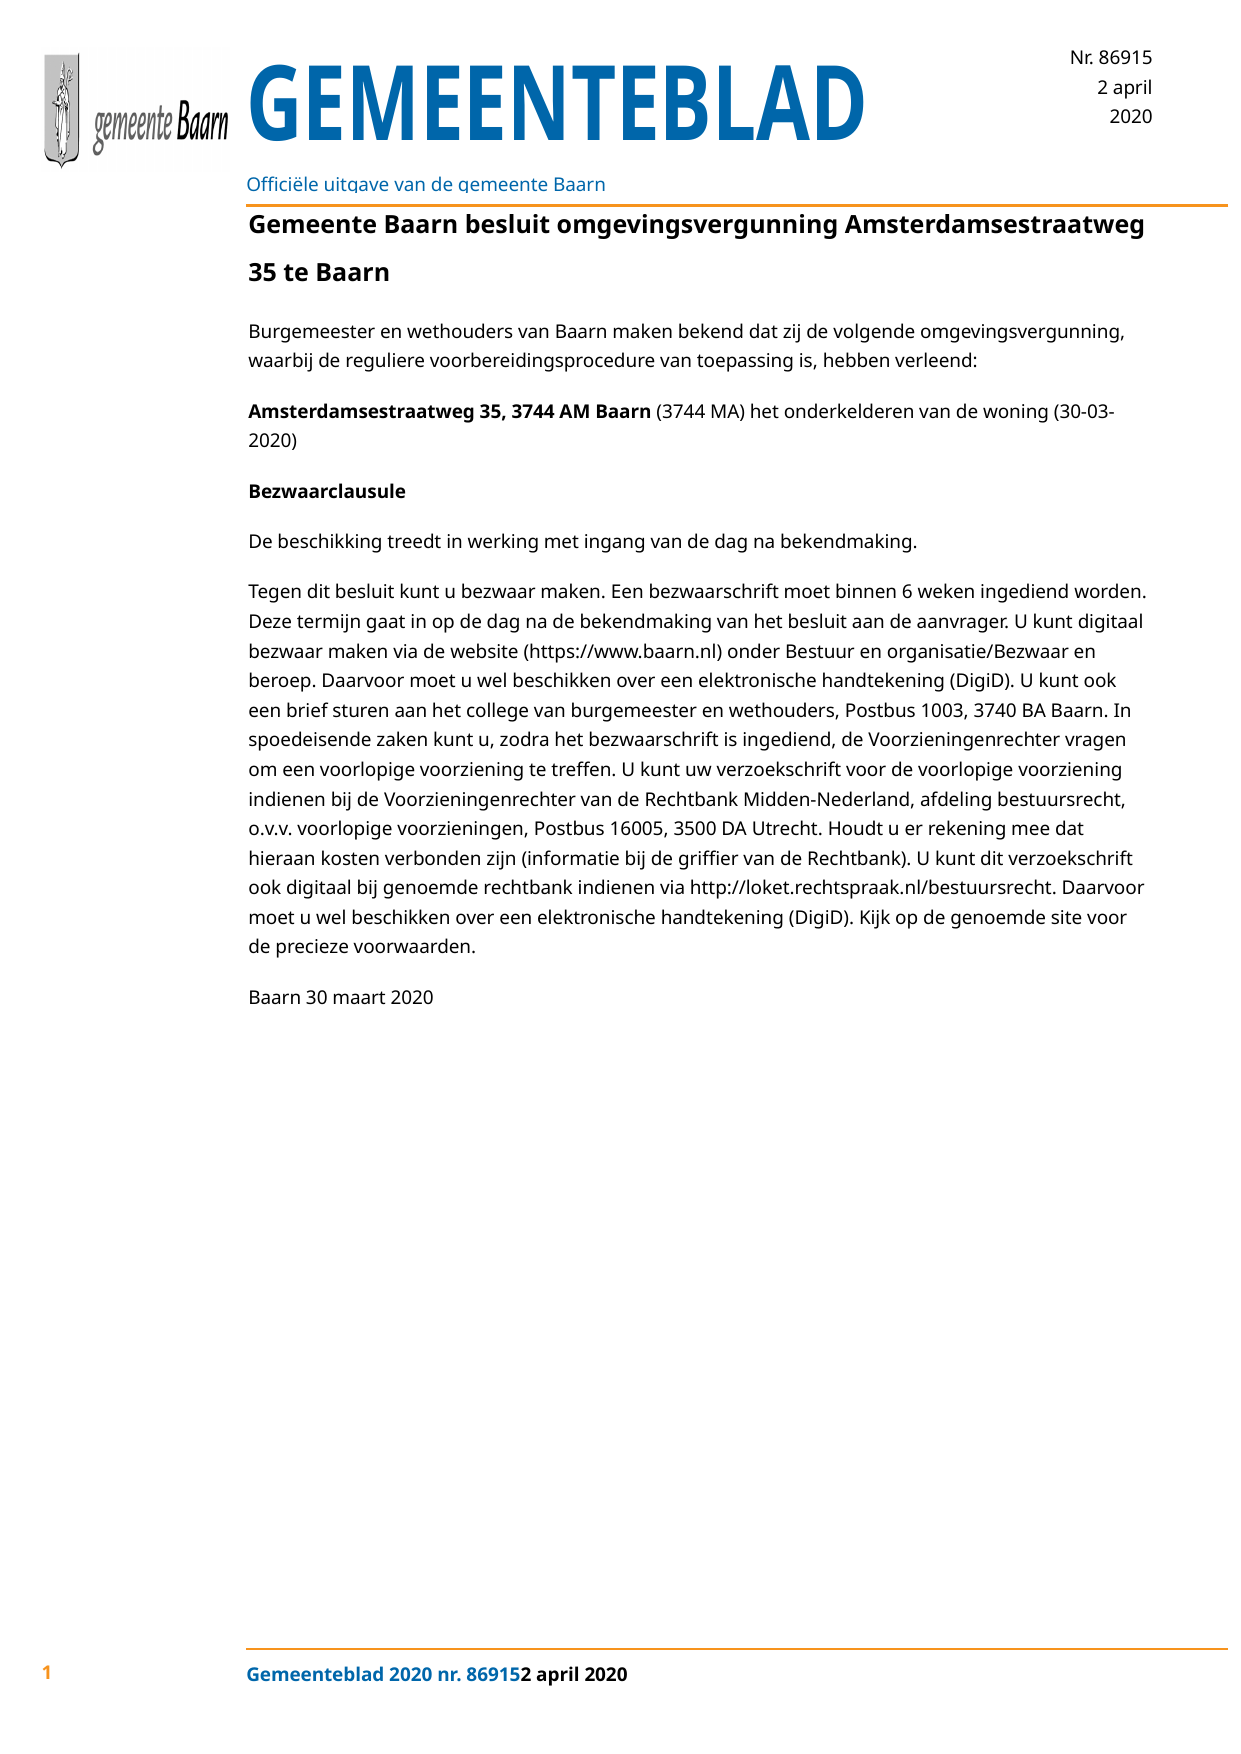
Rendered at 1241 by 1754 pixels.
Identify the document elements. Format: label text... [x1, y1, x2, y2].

text Amsterdamsestraatweg 35, 3744 AM Baarn (3744 MA) het onderkelderen van de woning (30-03-2020) [248, 398, 1152, 453]
text De beschikking treedt in werking met ingang van de dag na bekendmaking. [248, 528, 1152, 554]
text Burgemeester en wethouders van Baarn maken bekend dat zij de volgende omgevingsvergunning, waarbij de reguliere voorbereidingsprocedure van toepassing is, hebben verleend: [248, 318, 1152, 373]
text Baarn 30 maart 2020 [248, 984, 1152, 1010]
text Tegen dit besluit kunt u bezwaar maken. Een bezwaarschrift moet binnen 6 weken ingediend worden. Deze termijn gaat in op de dag na de bekendmaking van het besluit aan de aanvrager. U kunt digitaal bezwaar maken via de website (https://www.baarn.nl) onder Bestuur en organisatie/Bezwaar en beroep. Daarvoor moet u wel beschikken over een elektronische handtekening (DigiD). U kunt ook een brief sturen aan het college van burgemeester en wethouders, Postbus 1003, 3740 BA Baarn. In spoedeisende zaken kunt u, zodra het bezwaarschrift is ingediend, de Voorzieningenrechter vragen om een voorlopige voorziening te treffen. U kunt uw verzoekschrift voor de voorlopige voorziening indienen bij de Voorzieningenrechter van de Rechtbank Midden-Nederland, afdeling bestuursrecht, o.v.v. voorlopige voorzieningen, Postbus 16005, 3500 DA Utrecht. Houdt u er rekening mee dat hieraan kosten verbonden zijn (informatie bij de griffier van de Rechtbank). U kunt dit verzoekschrift ook digitaal bij genoemde rechtbank indienen via http://loket.rechtspraak.nl/bestuursrecht. Daarvoor moet u wel beschikken over een elektronische handtekening (DigiD). Kijk op de genoemde site voor de precieze voorwaarden. [248, 579, 1152, 959]
text Bezwaarclausule [248, 478, 1152, 504]
text Gemeente Baarn besluit omgevingsvergunning Amsterdamsestraatweg 35 te Baarn [248, 207, 1152, 288]
picture [41, 47, 231, 172]
